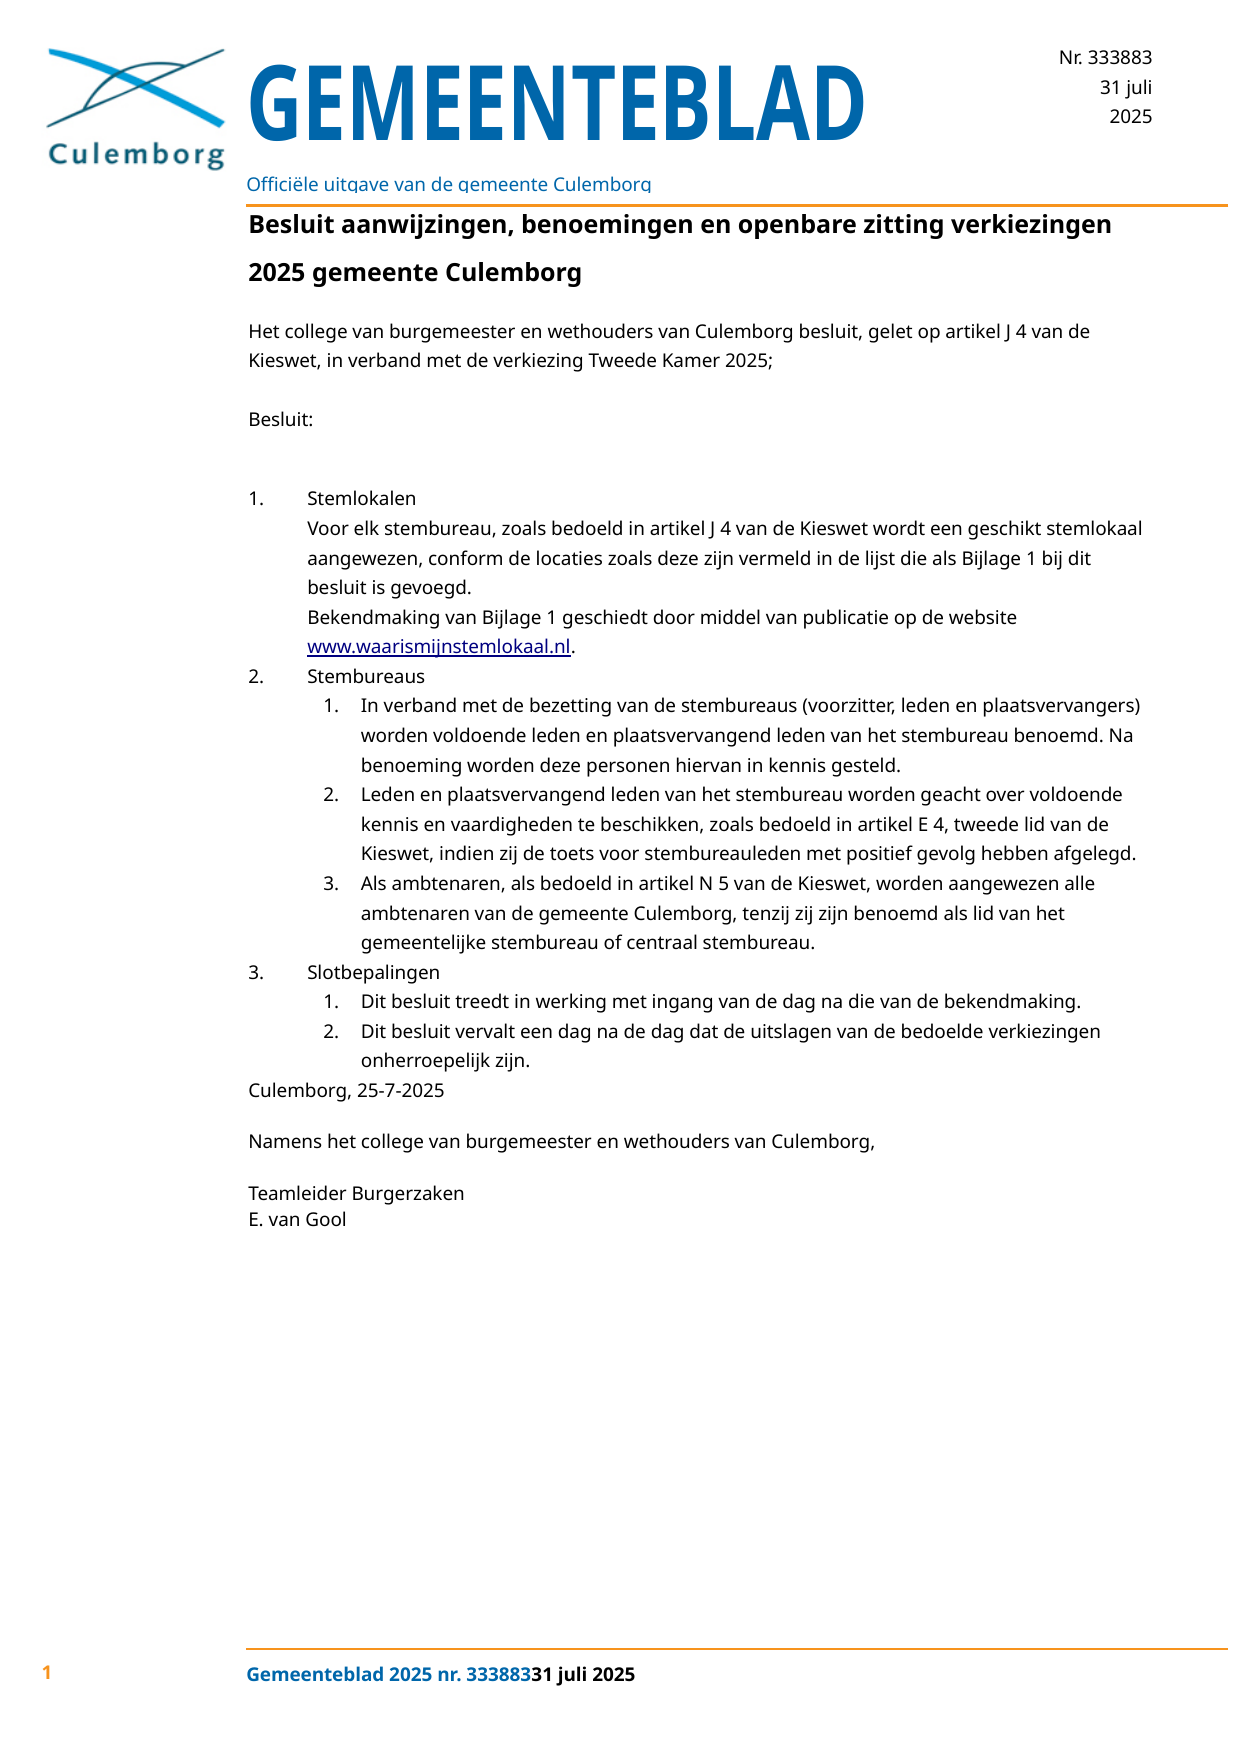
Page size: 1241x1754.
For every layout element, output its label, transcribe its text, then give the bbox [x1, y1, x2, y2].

text Besluit: [248, 407, 1152, 432]
text Besluit aanwijzingen, benoemingen en openbare zitting verkiezingen 2025 gemeente Culemborg [248, 207, 1152, 288]
list Voor elk stembureau, zoals bedoeld in artikel J 4 van de Kieswet wordt een geschikt stemlokaal aangewezen, conform de locaties zoals deze zijn vermeld in de lijst die als Bijlage 1 bij dit besluit is gevoegd. [248, 515, 1152, 600]
text E. van Gool [248, 1206, 1152, 1232]
list Stembureaus [248, 663, 1152, 689]
text Het college van burgemeester en wethouders van Culemborg besluit, gelet op artikel J 4 van de Kieswet, in verband met de verkiezing Tweede Kamer 2025; [248, 318, 1152, 373]
list Leden en plaatsvervangend leden van het stembureau worden geacht over voldoende kennis en vaardigheden te beschikken, zoals bedoeld in artikel E 4, tweede lid van de Kieswet, indien zij de toets voor stembureauleden met positief gevolg hebben afgelegd. [323, 781, 1152, 866]
list Dit besluit vervalt een dag na de dag dat de uitslagen van de bedoelde verkiezingen onherroepelijk zijn. [323, 1018, 1152, 1073]
list Dit besluit treedt in werking met ingang van de dag na die van de bekendmaking. [323, 988, 1152, 1014]
list Als ambtenaren, als bedoeld in artikel N 5 van de Kieswet, worden aangewezen alle ambtenaren van de gemeente Culemborg, tenzij zij zijn benoemd als lid van het gemeentelijke stembureau of centraal stembureau. [323, 870, 1152, 955]
picture [41, 47, 231, 172]
list Bekendmaking van Bijlage 1 geschiedt door middel van publicatie op de website www.waarismijnstemlokaal.nl. [248, 604, 1152, 659]
list Slotbepalingen [248, 959, 1152, 984]
text Culemborg, 25-7-2025 [248, 1077, 1152, 1103]
list Stemlokalen [248, 486, 1152, 511]
list In verband met de bezetting van de stembureaus (voorzitter, leden en plaatsvervangers) worden voldoende leden en plaatsvervangend leden van het stembureau benoemd. Na benoeming worden deze personen hiervan in kennis gesteld. [323, 693, 1152, 777]
text Namens het college van burgemeester en wethouders van Culemborg, [248, 1129, 1152, 1154]
text Teamleider Burgerzaken [248, 1180, 1152, 1206]
